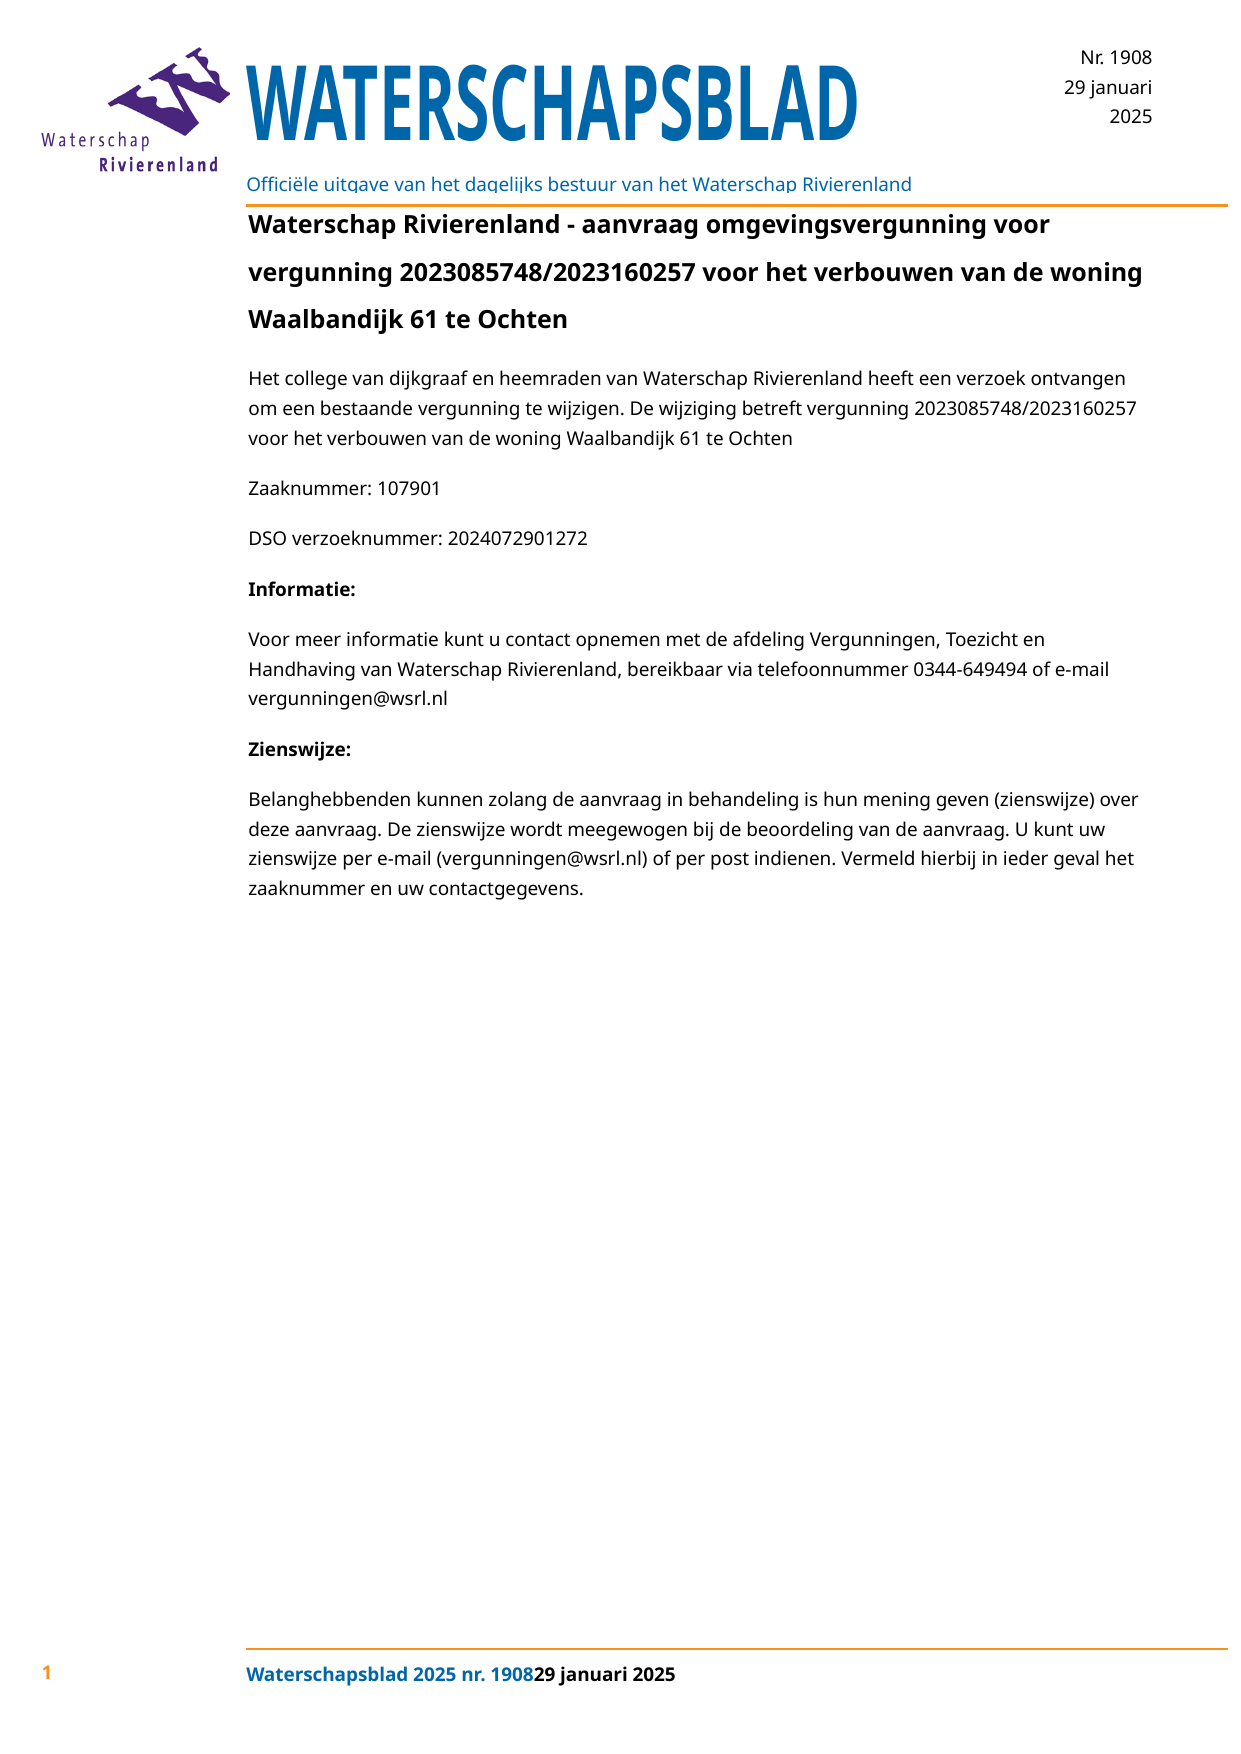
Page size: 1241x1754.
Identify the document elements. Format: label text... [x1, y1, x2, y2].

picture [41, 47, 231, 172]
text Waterschap Rivierenland - aanvraag omgevingsvergunning voor vergunning 2023085748/2023160257 voor het verbouwen van de woning Waalbandijk 61 te Ochten [248, 207, 1152, 336]
text Het college van dijkgraaf en heemraden van Waterschap Rivierenland heeft een verzoek ontvangen om een bestaande vergunning te wijzigen. De wijziging betreft vergunning 2023085748/2023160257 voor het verbouwen van de woning Waalbandijk 61 te Ochten [248, 366, 1152, 450]
text DSO verzoeknummer: 2024072901272 [248, 526, 1152, 551]
text Zienswijze: [248, 736, 1152, 762]
text Informatie: [248, 576, 1152, 602]
text Voor meer informatie kunt u contact opnemen met de afdeling Vergunningen, Toezicht en Handhaving van Waterschap Rivierenland, bereikbaar via telefoonnummer 0344-649494 of e-mail vergunningen@wsrl.nl [248, 626, 1152, 711]
text Zaaknummer: 107901 [248, 475, 1152, 501]
text Belanghebbenden kunnen zolang de aanvraag in behandeling is hun mening geven (zienswijze) over deze aanvraag. De zienswijze wordt meegewogen bij de beoordeling van de aanvraag. U kunt uw zienswijze per e-mail (vergunningen@wsrl.nl) of per post indienen. Vermeld hierbij in ieder geval het zaaknummer en uw contactgegevens. [248, 786, 1152, 901]
